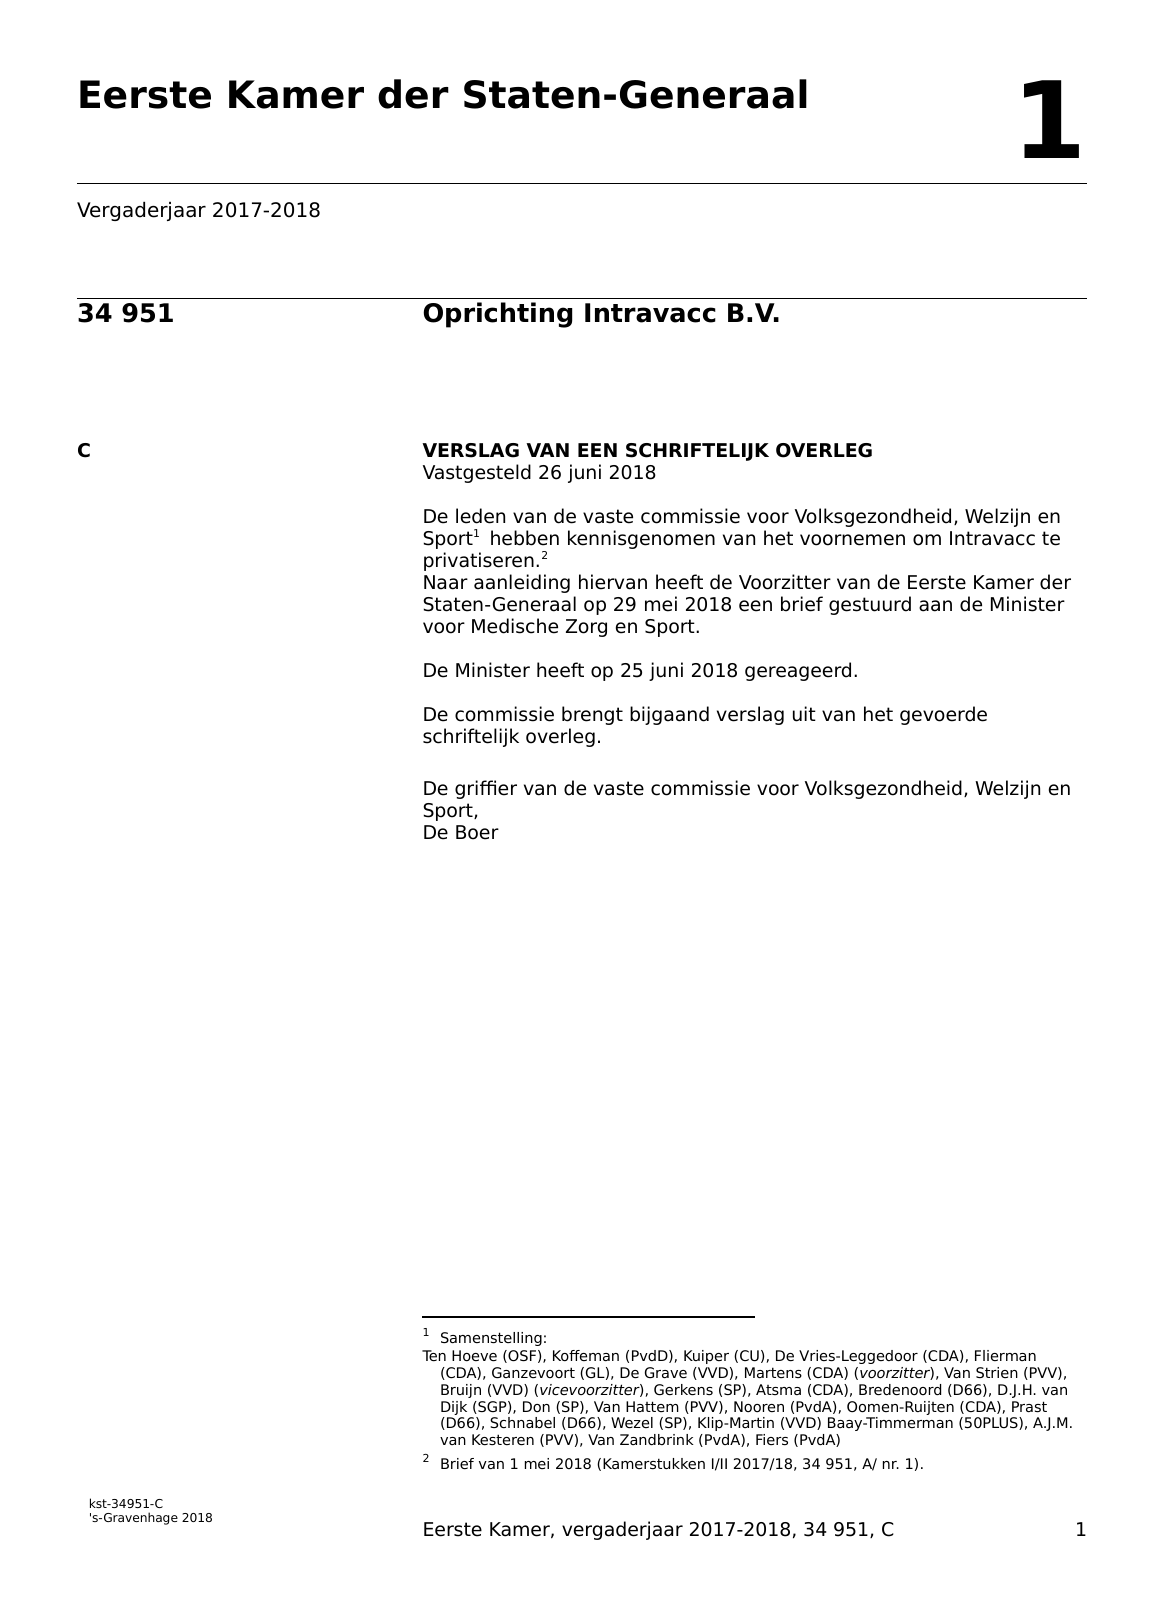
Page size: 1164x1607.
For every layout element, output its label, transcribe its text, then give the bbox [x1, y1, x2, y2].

text De Minister heeft op 25 juni 2018 gereageerd. [422, 660, 1087, 682]
text 's-Gravenhage 2018 [88, 1511, 323, 1525]
table_cell Vergaderjaar 2017-2018 [77, 184, 1087, 298]
text Vastgesteld 26 juni 2018 [422, 462, 1087, 484]
text Ten Hoeve (OSF), Koffeman (PvdD), Kuiper (CU), De Vries-Leggedoor (CDA), Flierman (CDA), Ganzevoort (GL), De Grave (VVD), Martens (CDA) (voorzitter), Van Strien (PVV), Bruijn (VVD) (vicevoorzitter), Gerkens (SP), Atsma (CDA), Bredenoord (D66), D.J.H. van Dijk (SGP), Don (SP), Van Hattem (PVV), Nooren (PvdA), Oomen-Ruijten (CDA), Prast (D66), Schnabel (D66), Wezel (SP), Klip-Martin (VVD) Baay-Timmerman (50PLUS), A.J.M. van Kesteren (PVV), Van Zandbrink (PvdA), Fiers (PvdA) [422, 1348, 1087, 1449]
subtitle C VERSLAG VAN EEN SCHRIFTELIJK OVERLEG [77, 440, 1087, 462]
table_header 1 [886, 59, 1087, 183]
text kst-34951-C [88, 1497, 323, 1511]
text Naar aanleiding hiervan heeft de Voorzitter van de Eerste Kamer der Staten-Generaal op 29 mei 2018 een brief gestuurd aan de Minister voor Medische Zorg en Sport. [422, 572, 1087, 638]
text De commissie brengt bijgaand verslag uit van het gevoerde schriftelijk overleg. [422, 704, 1087, 748]
text Brief van 1 mei 2018 (Kamerstukken I/II 2017/18, 34 951, A/ nr. 1). [422, 1452, 1087, 1474]
table_header Eerste Kamer der Staten-Generaal [77, 59, 886, 183]
subtitle 34 951 Oprichting Intravacc B.V. [77, 299, 1087, 329]
text De griffier van de vaste commissie voor Volksgezondheid, Welzijn en Sport, De Boer [422, 778, 1087, 844]
text Samenstelling: [422, 1326, 1087, 1348]
text De leden van de vaste commissie voor Volksgezondheid, Welzijn en Sport hebben kennisgenomen van het voornemen om Intravacc te privatiseren. [422, 506, 1087, 572]
